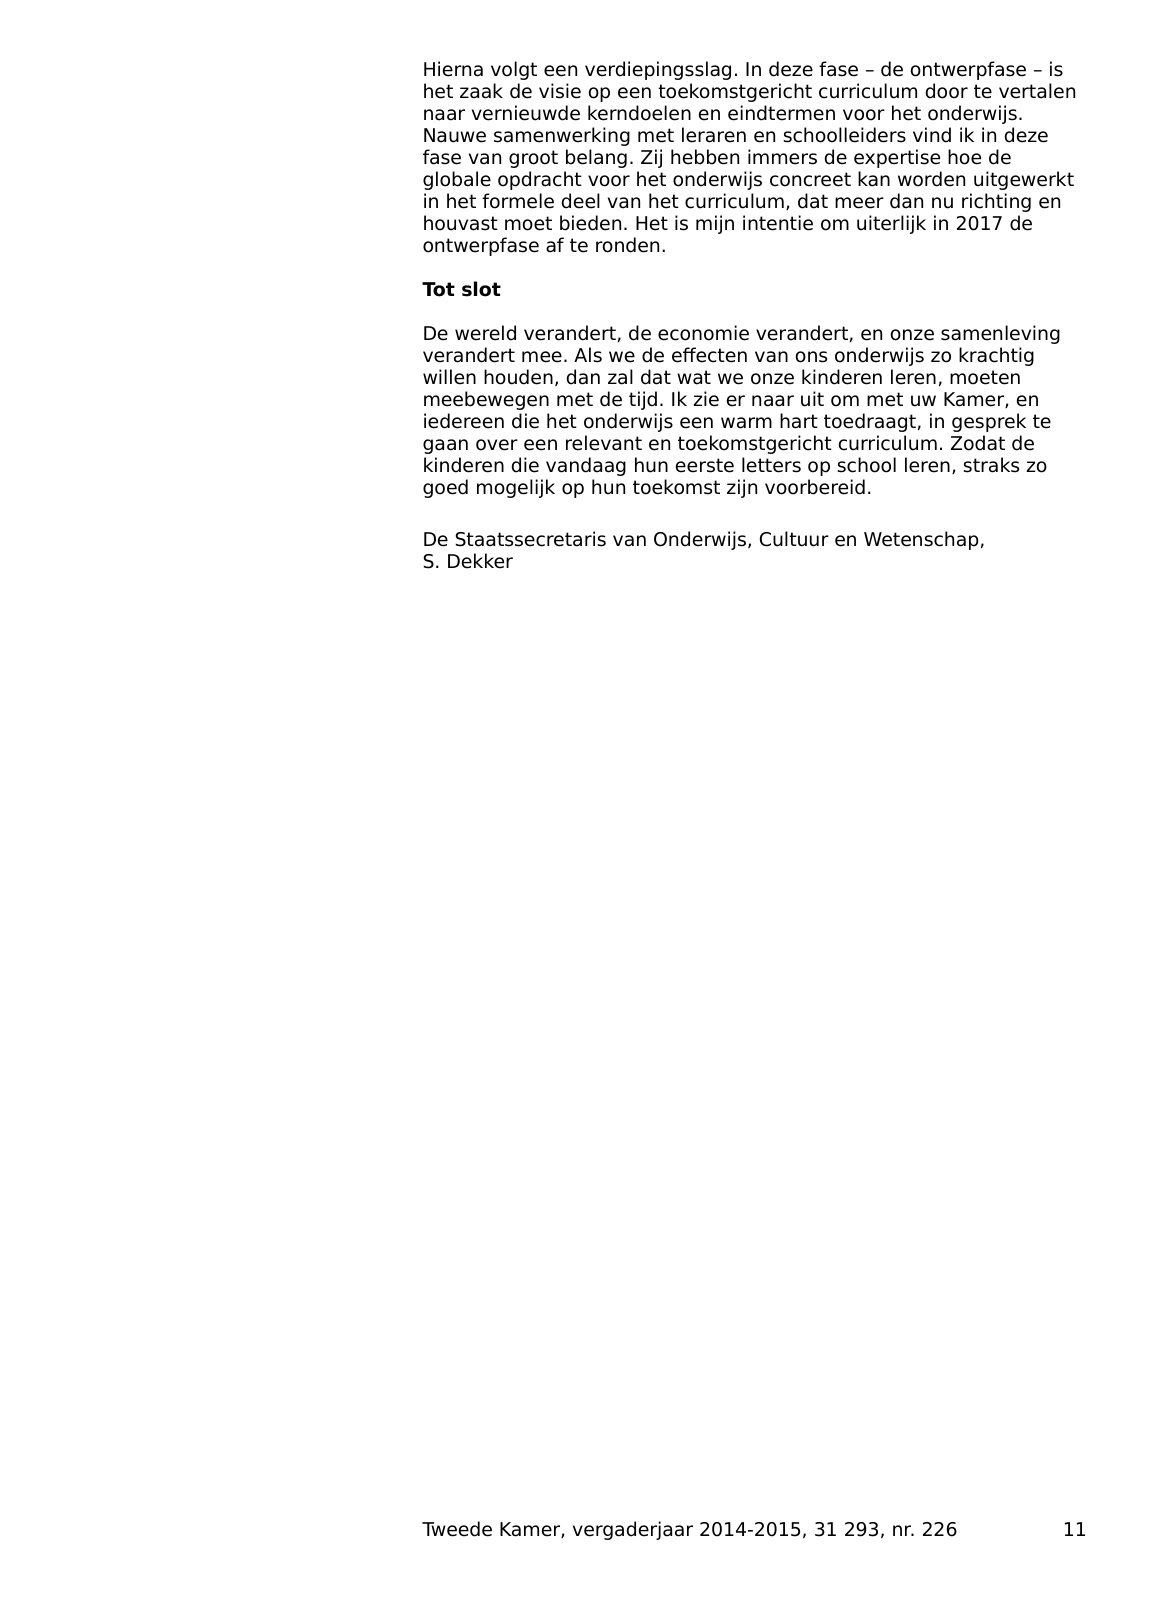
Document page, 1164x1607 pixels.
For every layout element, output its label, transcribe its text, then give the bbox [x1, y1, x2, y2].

text Hierna volgt een verdiepingsslag. In deze fase – de ontwerpfase – is het zaak de visie op een toekomstgericht curriculum door te vertalen naar vernieuwde kerndoelen en eindtermen voor het onderwijs. Nauwe samenwerking met leraren en schoolleiders vind ik in deze fase van groot belang. Zij hebben immers de expertise hoe de globale opdracht voor het onderwijs concreet kan worden uitgewerkt in het formele deel van het curriculum, dat meer dan nu richting en houvast moet bieden. Het is mijn intentie om uiterlijk in 2017 de ontwerpfase af te ronden. [422, 59, 1087, 257]
text De Staatssecretaris van Onderwijs, Cultuur en Wetenschap, S. Dekker [422, 529, 1087, 573]
text De wereld verandert, de economie verandert, en onze samenleving verandert mee. Als we de effecten van ons onderwijs zo krachtig willen houden, dan zal dat wat we onze kinderen leren, moeten meebewegen met de tijd. Ik zie er naar uit om met uw Kamer, en iedereen die het onderwijs een warm hart toedraagt, in gesprek te gaan over een relevant en toekomstgericht curriculum. Zodat de kinderen die vandaag hun eerste letters op school leren, straks zo goed mogelijk op hun toekomst zijn voorbereid. [422, 323, 1087, 499]
subtitle Tot slot [422, 279, 1087, 301]
